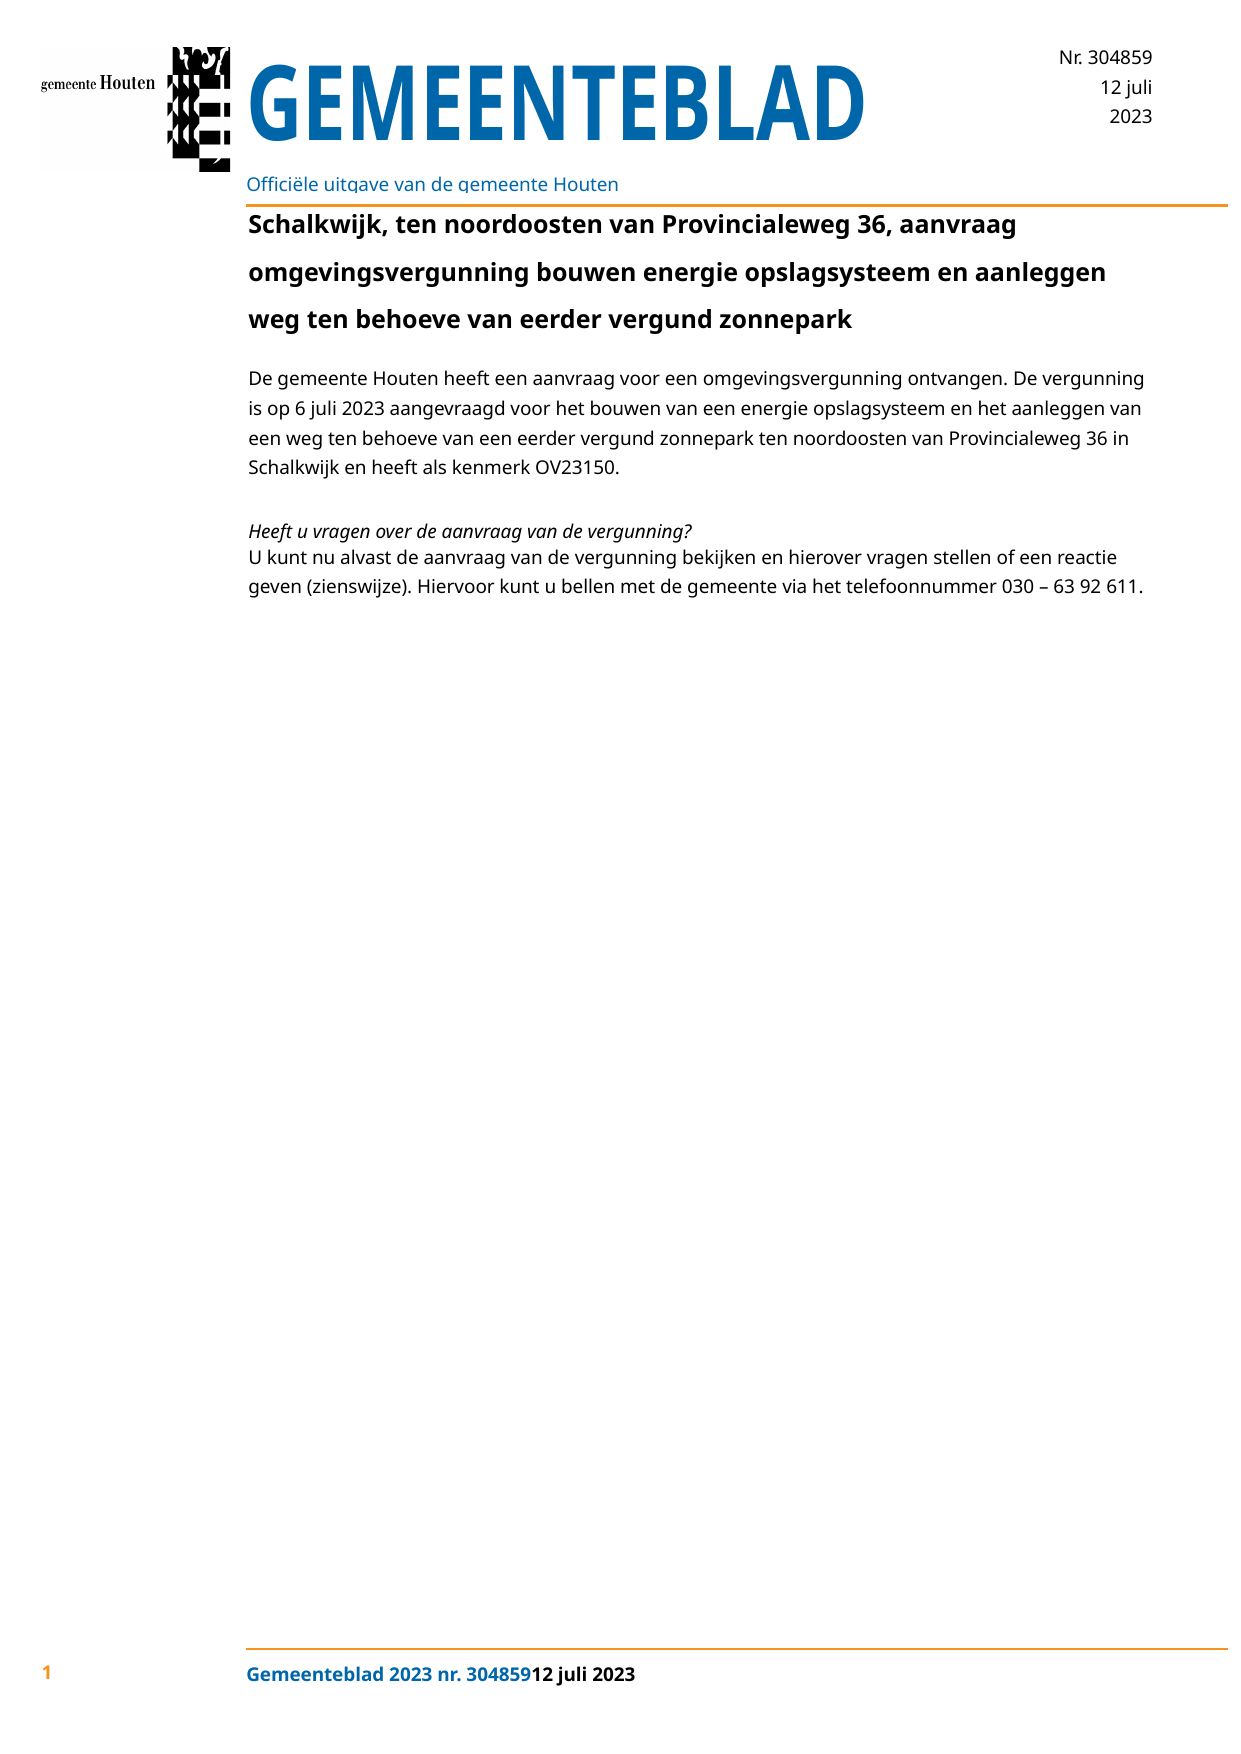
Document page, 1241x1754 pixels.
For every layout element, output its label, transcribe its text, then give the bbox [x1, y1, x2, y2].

text Schalkwijk, ten noordoosten van Provincialeweg 36, aanvraag omgevingsvergunning bouwen energie opslagsysteem en aanleggen weg ten behoeve van eerder vergund zonnepark [248, 207, 1152, 336]
text De gemeente Houten heeft een aanvraag voor een omgevingsvergunning ontvangen. De vergunning is op 6 juli 2023 aangevraagd voor het bouwen van een energie opslagsysteem en het aanleggen van een weg ten behoeve van een eerder vergund zonnepark ten noordoosten van Provincialeweg 36 in Schalkwijk en heeft als kenmerk OV23150. [248, 366, 1152, 480]
text U kunt nu alvast de aanvraag van de vergunning bekijken en hierover vragen stellen of een reactie geven (zienswijze). Hiervoor kunt u bellen met de gemeente via het telefoonnummer 030 – 63 92 611. [248, 544, 1152, 599]
text Heeft u vragen over de aanvraag van de vergunning? [248, 518, 1152, 544]
picture [41, 47, 231, 172]
